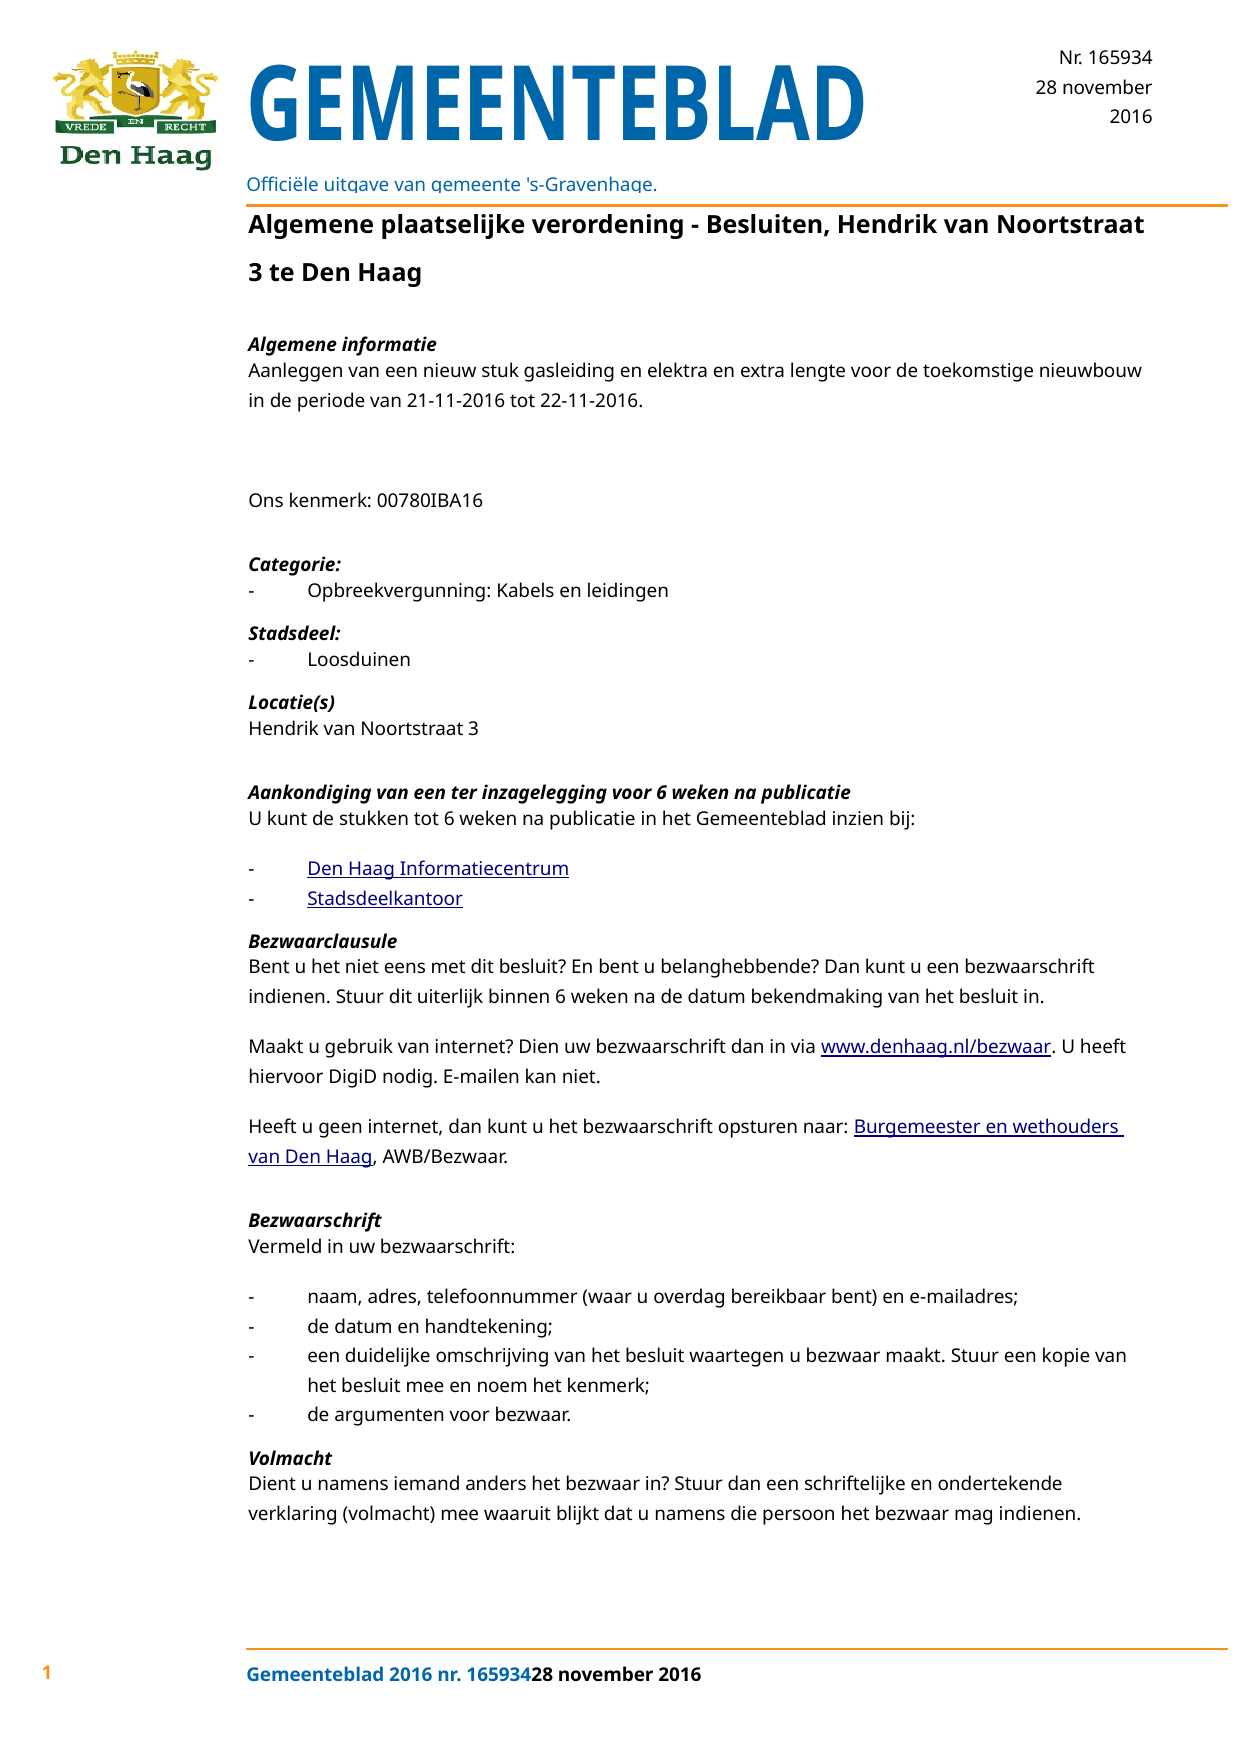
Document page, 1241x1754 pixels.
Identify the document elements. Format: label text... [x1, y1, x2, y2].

text Bent u het niet eens met dit besluit? En bent u belanghebbende? Dan kunt u een bezwaarschrift indienen. Stuur dit uiterlijk binnen 6 weken na de datum bekendmaking van het besluit in. [248, 953, 1152, 1009]
list Loosduinen [248, 646, 1152, 672]
list Den Haag Informatiecentrum [248, 855, 1152, 881]
picture [41, 47, 231, 172]
text Maakt u gebruik van internet? Dien uw bezwaarschrift dan in via www.denhaag.nl/bezwaar. U heeft hiervoor DigiD nodig. E-mailen kan niet. [248, 1033, 1152, 1089]
text Vermeld in uw bezwaarschrift: [248, 1233, 1152, 1258]
text Bezwaarschrift [248, 1207, 1152, 1233]
text Algemene plaatselijke verordening - Besluiten, Hendrik van Noortstraat 3 te Den Haag [248, 207, 1152, 288]
text Heeft u geen internet, dan kunt u het bezwaarschrift opsturen naar: Burgemeester en wethouders van Den Haag, AWB/Bezwaar. [248, 1113, 1152, 1169]
list de datum en handtekening; [248, 1313, 1152, 1338]
text Categorie: [248, 552, 1152, 577]
text Aankondiging van een ter inzagelegging voor 6 weken na publicatie [248, 779, 1152, 805]
list Opbreekvergunning: Kabels en leidingen [248, 577, 1152, 603]
text Locatie(s) [248, 689, 1152, 715]
text Volmacht [248, 1445, 1152, 1470]
text Algemene informatie [248, 331, 1152, 357]
list Stadsdeelkantoor [248, 885, 1152, 910]
text Bezwaarclausule [248, 928, 1152, 953]
list naam, adres, telefoonnummer (waar u overdag bereikbaar bent) en e-mailadres; [248, 1283, 1152, 1309]
list een duidelijke omschrijving van het besluit waartegen u bezwaar maakt. Stuur een kopie van het besluit mee en noem het kenmerk; [248, 1342, 1152, 1398]
text Stadsdeel: [248, 620, 1152, 646]
text Dient u namens iemand anders het bezwaar in? Stuur dan een schriftelijke en ondertekende verklaring (volmacht) mee waaruit blijkt dat u namens die persoon het bezwaar mag indienen. [248, 1470, 1152, 1526]
list de argumenten voor bezwaar. [248, 1402, 1152, 1427]
text U kunt de stukken tot 6 weken na publicatie in het Gemeenteblad inzien bij: [248, 805, 1152, 830]
text Hendrik van Noortstraat 3 [248, 715, 1152, 741]
text Aanleggen van een nieuw stuk gasleiding en elektra en extra lengte voor de toekomstige nieuwbouw in de periode van 21-11-2016 tot 22-11-2016. [248, 357, 1152, 412]
text Ons kenmerk: 00780IBA16 [248, 488, 1152, 513]
